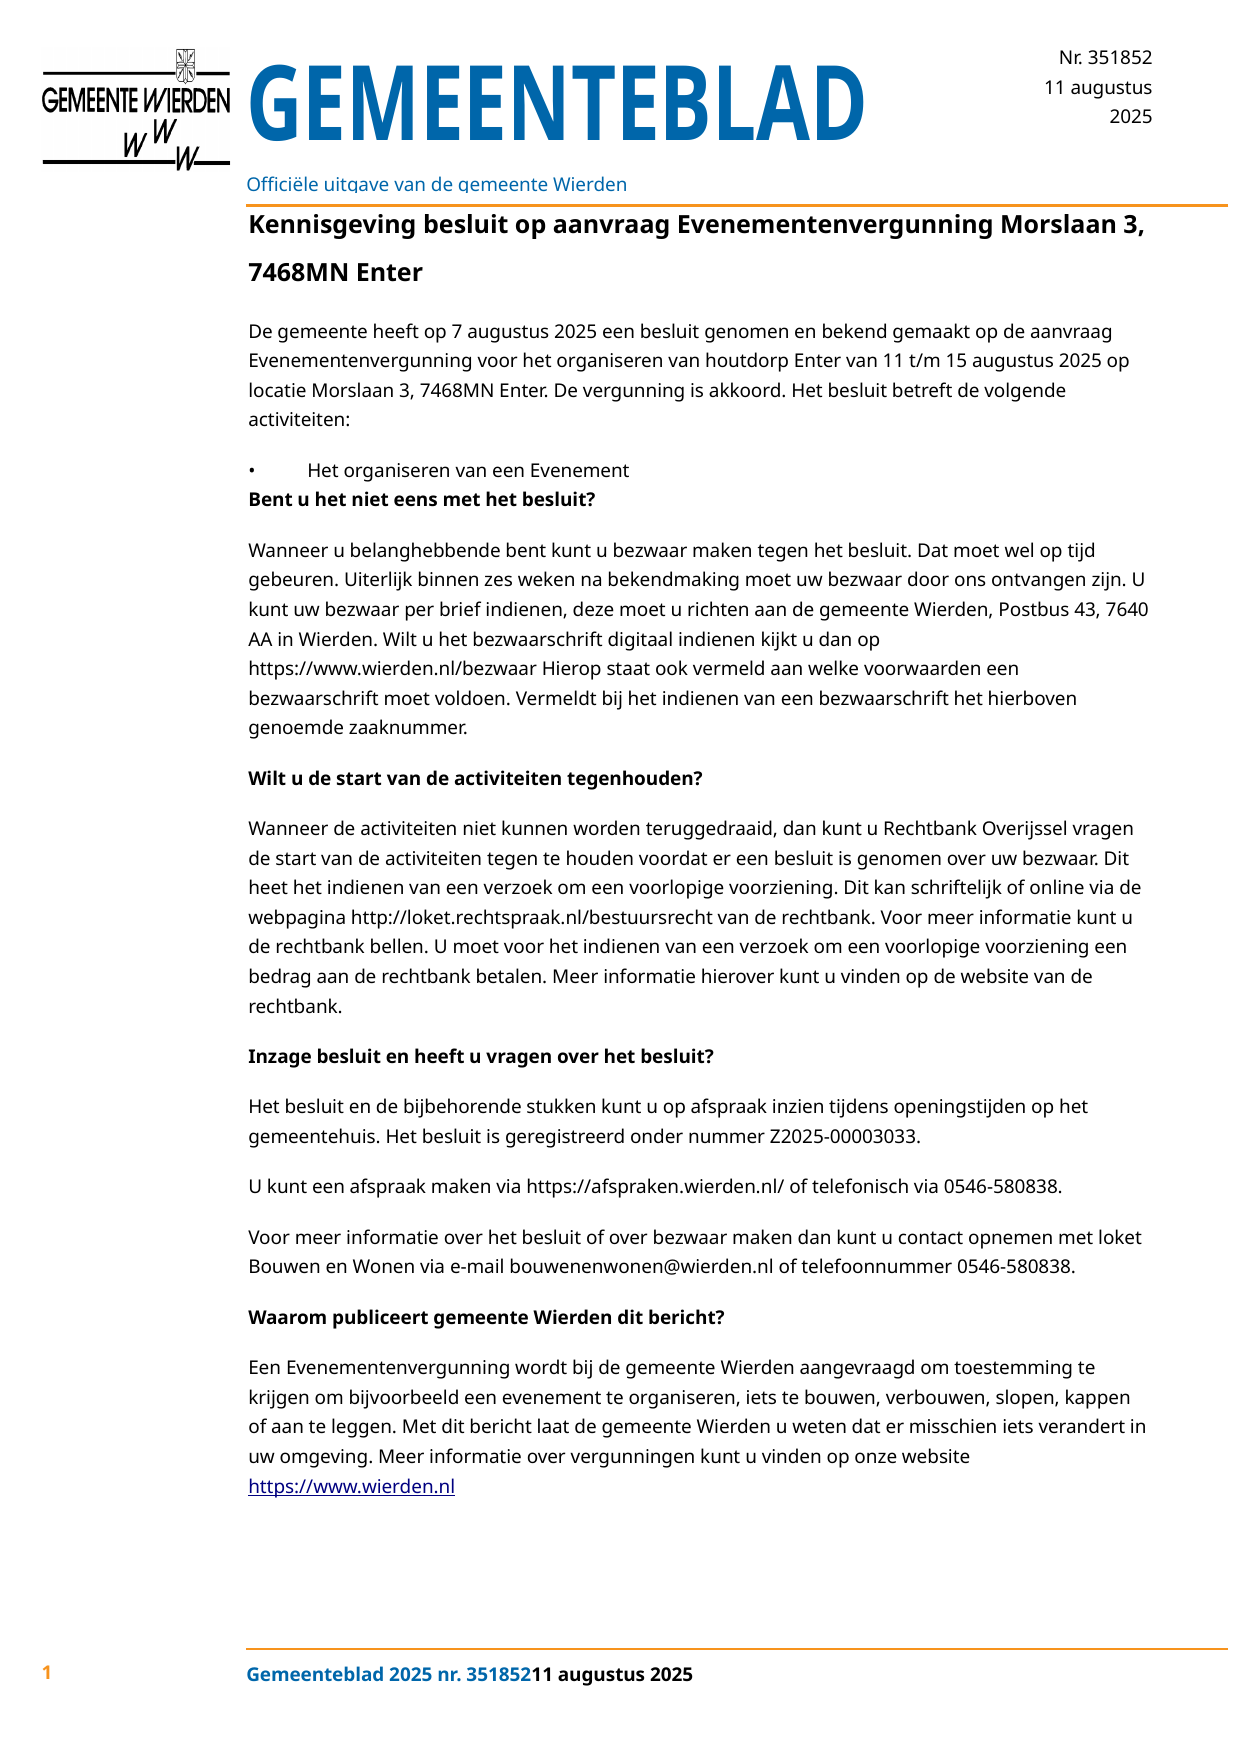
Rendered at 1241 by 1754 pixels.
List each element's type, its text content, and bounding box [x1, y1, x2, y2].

text Het besluit en de bijbehorende stukken kunt u op afspraak inzien tijdens openingstijden op het gemeentehuis. Het besluit is geregistreerd onder nummer Z2025-00003033. [248, 1094, 1152, 1149]
text Voor meer informatie over het besluit of over bezwaar maken dan kunt u contact opnemen met loket Bouwen en Wonen via e-mail bouwenenwonen@wierden.nl of telefoonnummer 0546-580838. [248, 1224, 1152, 1279]
text Kennisgeving besluit op aanvraag Evenementenvergunning Morslaan 3, 7468MN Enter [248, 207, 1152, 288]
text Inzage besluit en heeft u vragen over het besluit? [248, 1043, 1152, 1069]
picture [41, 47, 231, 172]
text Een Evenementenvergunning wordt bij de gemeente Wierden aangevraagd om toestemming te krijgen om bijvoorbeeld een evenement te organiseren, iets te bouwen, verbouwen, slopen, kappen of aan te leggen. Met dit bericht laat de gemeente Wierden u weten dat er misschien iets verandert in uw omgeving. Meer informatie over vergunningen kunt u vinden op onze website https://www.wierden.nl [248, 1354, 1152, 1499]
text Wanneer u belanghebbende bent kunt u bezwaar maken tegen het besluit. Dat moet wel op tijd gebeuren. Uiterlijk binnen zes weken na bekendmaking moet uw bezwaar door ons ontvangen zijn. U kunt uw bezwaar per brief indienen, deze moet u richten aan de gemeente Wierden, Postbus 43, 7640 AA in Wierden. Wilt u het bezwaarschrift digitaal indienen kijkt u dan op https://www.wierden.nl/bezwaar Hierop staat ook vermeld aan welke voorwaarden een bezwaarschrift moet voldoen. Vermeldt bij het indienen van een bezwaarschrift het hierboven genoemde zaaknummer. [248, 537, 1152, 740]
text U kunt een afspraak maken via https://afspraken.wierden.nl/ of telefonisch via 0546-580838. [248, 1174, 1152, 1199]
text Waarom publiceert gemeente Wierden dit bericht? [248, 1304, 1152, 1330]
text Bent u het niet eens met het besluit? [248, 487, 1152, 512]
list Het organiseren van een Evenement [248, 457, 1152, 483]
text Wanneer de activiteiten niet kunnen worden teruggedraaid, dan kunt u Rechtbank Overijssel vragen de start van de activiteiten tegen te houden voordat er een besluit is genomen over uw bezwaar. Dit heet het indienen van een verzoek om een voorlopige voorziening. Dit kan schriftelijk of online via de webpagina http://loket.rechtspraak.nl/bestuursrecht van de rechtbank. Voor meer informatie kunt u de rechtbank bellen. U moet voor het indienen van een verzoek om een voorlopige voorziening een bedrag aan de rechtbank betalen. Meer informatie hierover kunt u vinden op de website van de rechtbank. [248, 815, 1152, 1019]
text De gemeente heeft op 7 augustus 2025 een besluit genomen en bekend gemaakt op de aanvraag Evenementenvergunning voor het organiseren van houtdorp Enter van 11 t/m 15 augustus 2025 op locatie Morslaan 3, 7468MN Enter. De vergunning is akkoord. Het besluit betreft de volgende activiteiten: [248, 318, 1152, 432]
text Wilt u de start van de activiteiten tegenhouden? [248, 765, 1152, 791]
